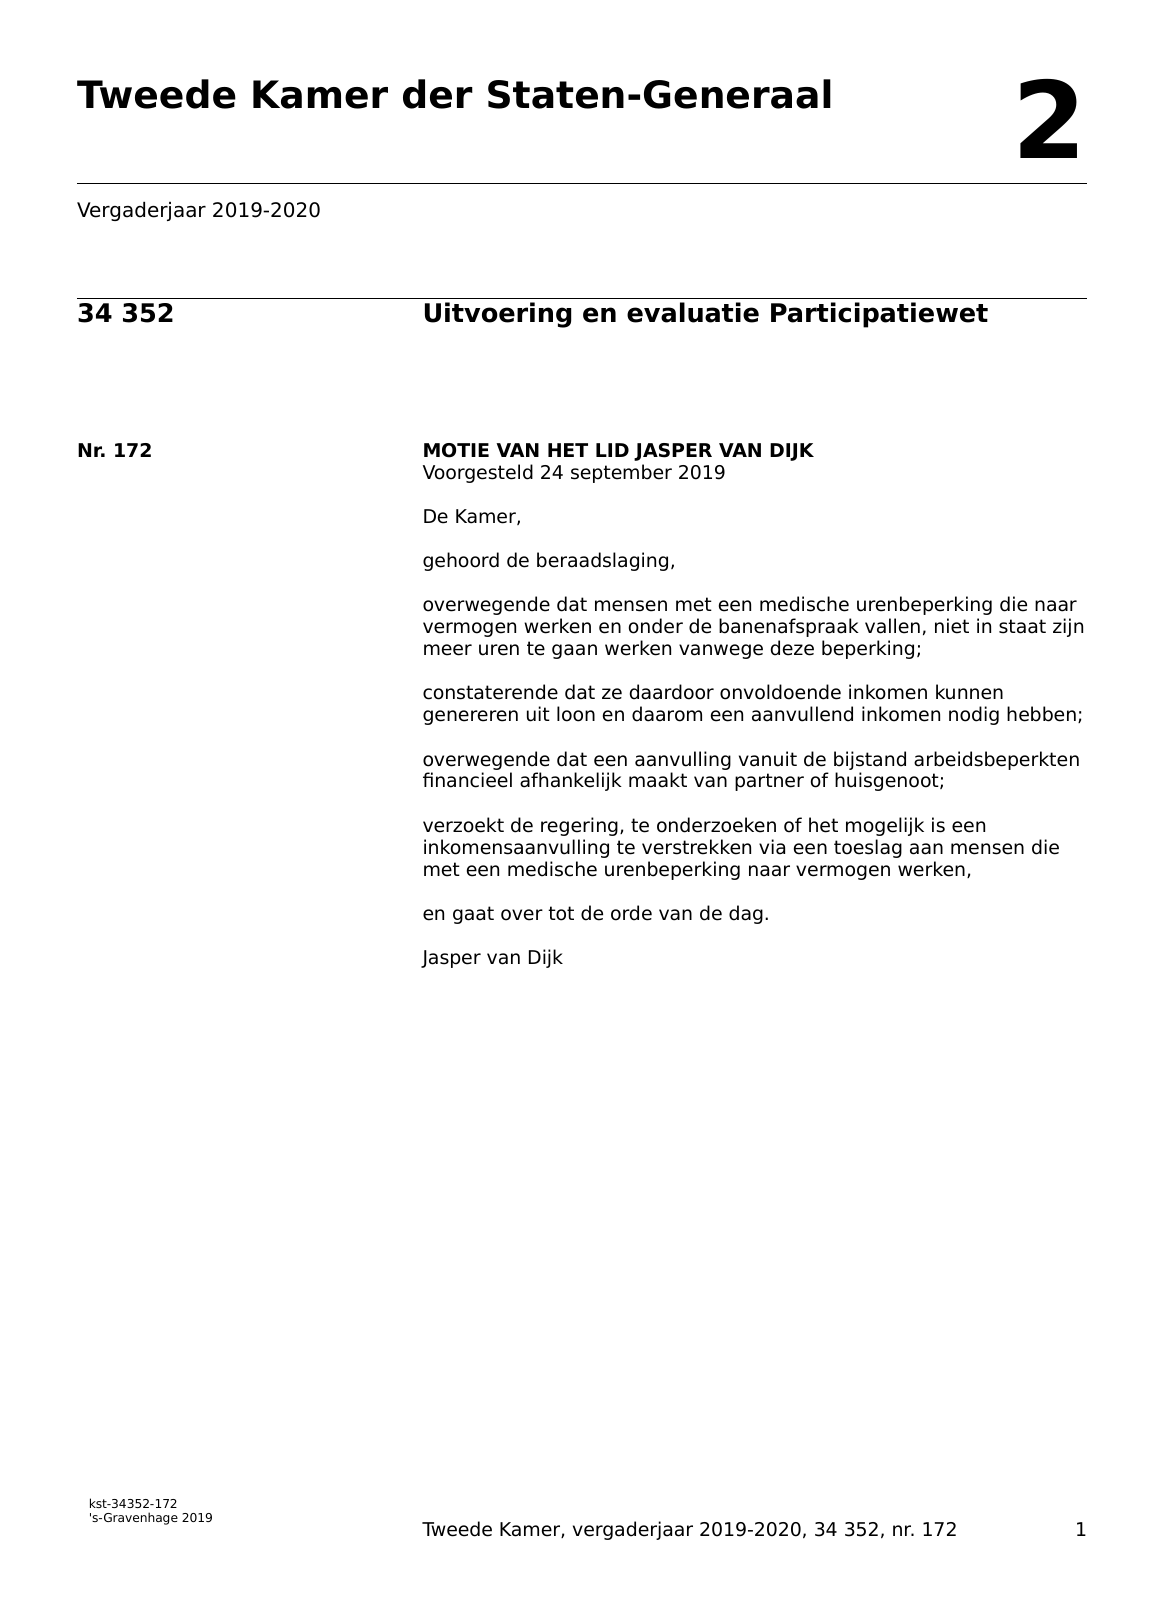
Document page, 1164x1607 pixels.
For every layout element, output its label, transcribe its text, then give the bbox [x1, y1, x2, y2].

table_header 2 [886, 59, 1087, 183]
text overwegende dat mensen met een medische urenbeperking die naar vermogen werken en onder de banenafspraak vallen, niet in staat zijn meer uren te gaan werken vanwege deze beperking; [422, 594, 1087, 660]
table_header Tweede Kamer der Staten-Generaal [77, 59, 886, 183]
text Voorgesteld 24 september 2019 [422, 462, 1087, 484]
text De Kamer, [422, 506, 1087, 528]
text gehoord de beraadslaging, [422, 550, 1087, 572]
text 's-Gravenhage 2019 [88, 1511, 323, 1525]
text en gaat over tot de orde van de dag. [422, 903, 1087, 925]
text verzoekt de regering, te onderzoeken of het mogelijk is een inkomensaanvulling te verstrekken via een toeslag aan mensen die met een medische urenbeperking naar vermogen werken, [422, 814, 1087, 881]
text overwegende dat een aanvulling vanuit de bijstand arbeidsbeperkten financieel afhankelijk maakt van partner of huisgenoot; [422, 748, 1087, 792]
table_cell Vergaderjaar 2019-2020 [77, 184, 1087, 298]
text kst-34352-172 [88, 1497, 323, 1511]
text constaterende dat ze daardoor onvoldoende inkomen kunnen genereren uit loon en daarom een aanvullend inkomen nodig hebben; [422, 682, 1087, 726]
subtitle 34 352 Uitvoering en evaluatie Participatiewet [77, 299, 1087, 329]
text Jasper van Dijk [422, 947, 1087, 969]
subtitle Nr. 172 MOTIE VAN HET LID JASPER VAN DIJK [77, 440, 1087, 462]
